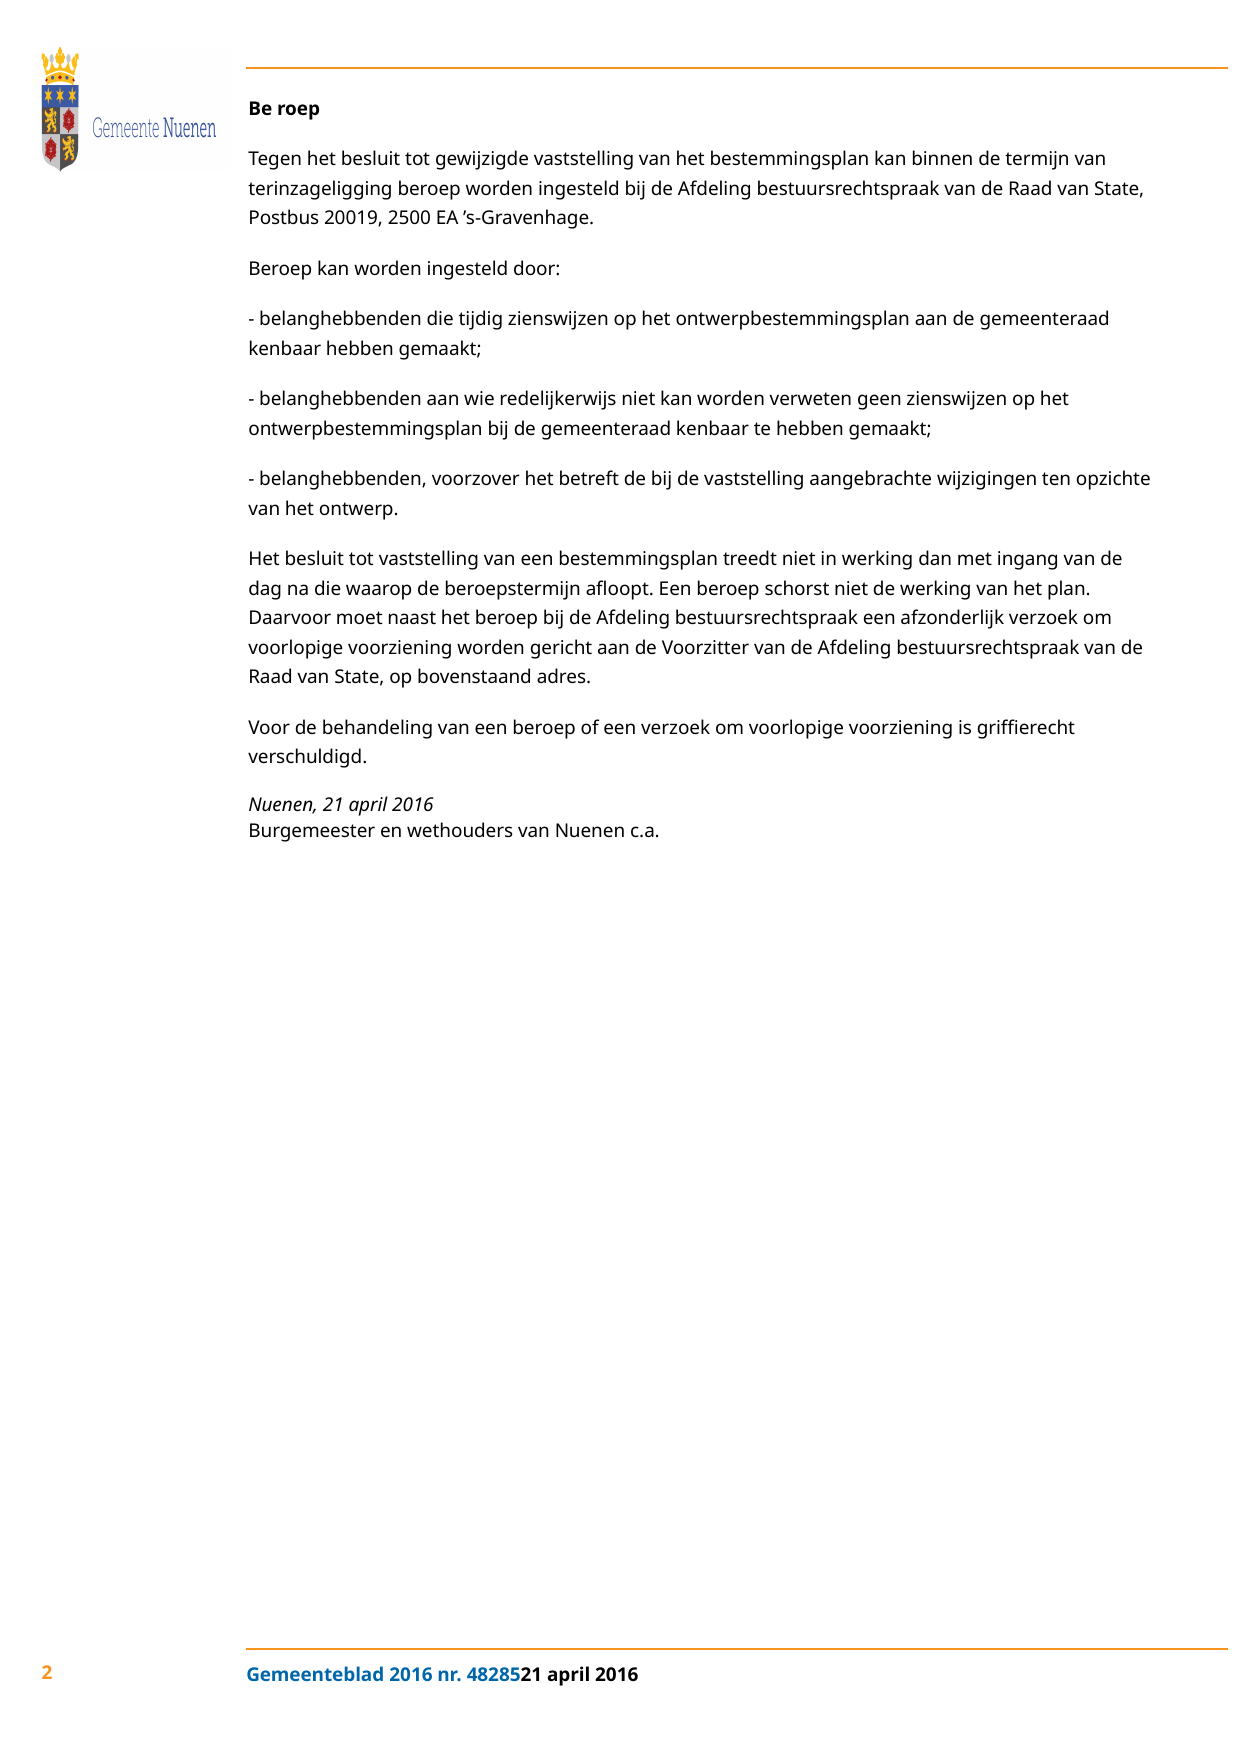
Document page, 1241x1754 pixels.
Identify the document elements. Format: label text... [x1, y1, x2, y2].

text - belanghebbenden, voorzover het betreft de bij de vaststelling aangebrachte wijzigingen ten opzichte van het ontwerp. [248, 465, 1152, 521]
text - belanghebbenden die tijdig zienswijzen op het ontwerpbestemmingsplan aan de gemeenteraad kenbaar hebben gemaakt; [248, 305, 1152, 361]
text Tegen het besluit tot gewijzigde vaststelling van het bestemmingsplan kan binnen de termijn van terinzageligging beroep worden ingesteld bij de Afdeling bestuursrechtspraak van de Raad van State, Postbus 20019, 2500 EA ’s-Gravenhage. [248, 145, 1152, 230]
text Nuenen, 21 april 2016 [248, 791, 1152, 817]
text Burgemeester en wethouders van Nuenen c.a. [248, 817, 1152, 843]
text Het besluit tot vaststelling van een bestemmingsplan treedt niet in werking dan met ingang van de dag na die waarop de beroepstermijn afloopt. Een beroep schorst niet de werking van het plan. Daarvoor moet naast het beroep bij de Afdeling bestuursrechtspraak een afzonderlijk verzoek om voorlopige voorziening worden gericht aan de Voorzitter van de Afdeling bestuursrechtspraak van de Raad van State, op bovenstaand adres. [248, 545, 1152, 689]
text Voor de behandeling van een beroep of een verzoek om voorlopige voorziening is griffierecht verschuldigd. [248, 714, 1152, 769]
picture [41, 47, 231, 172]
text Be roep [248, 95, 1152, 121]
text Beroep kan worden ingesteld door: [248, 255, 1152, 281]
text - belanghebbenden aan wie redelijkerwijs niet kan worden verweten geen zienswijzen op het ontwerpbestemmingsplan bij de gemeenteraad kenbaar te hebben gemaakt; [248, 385, 1152, 441]
